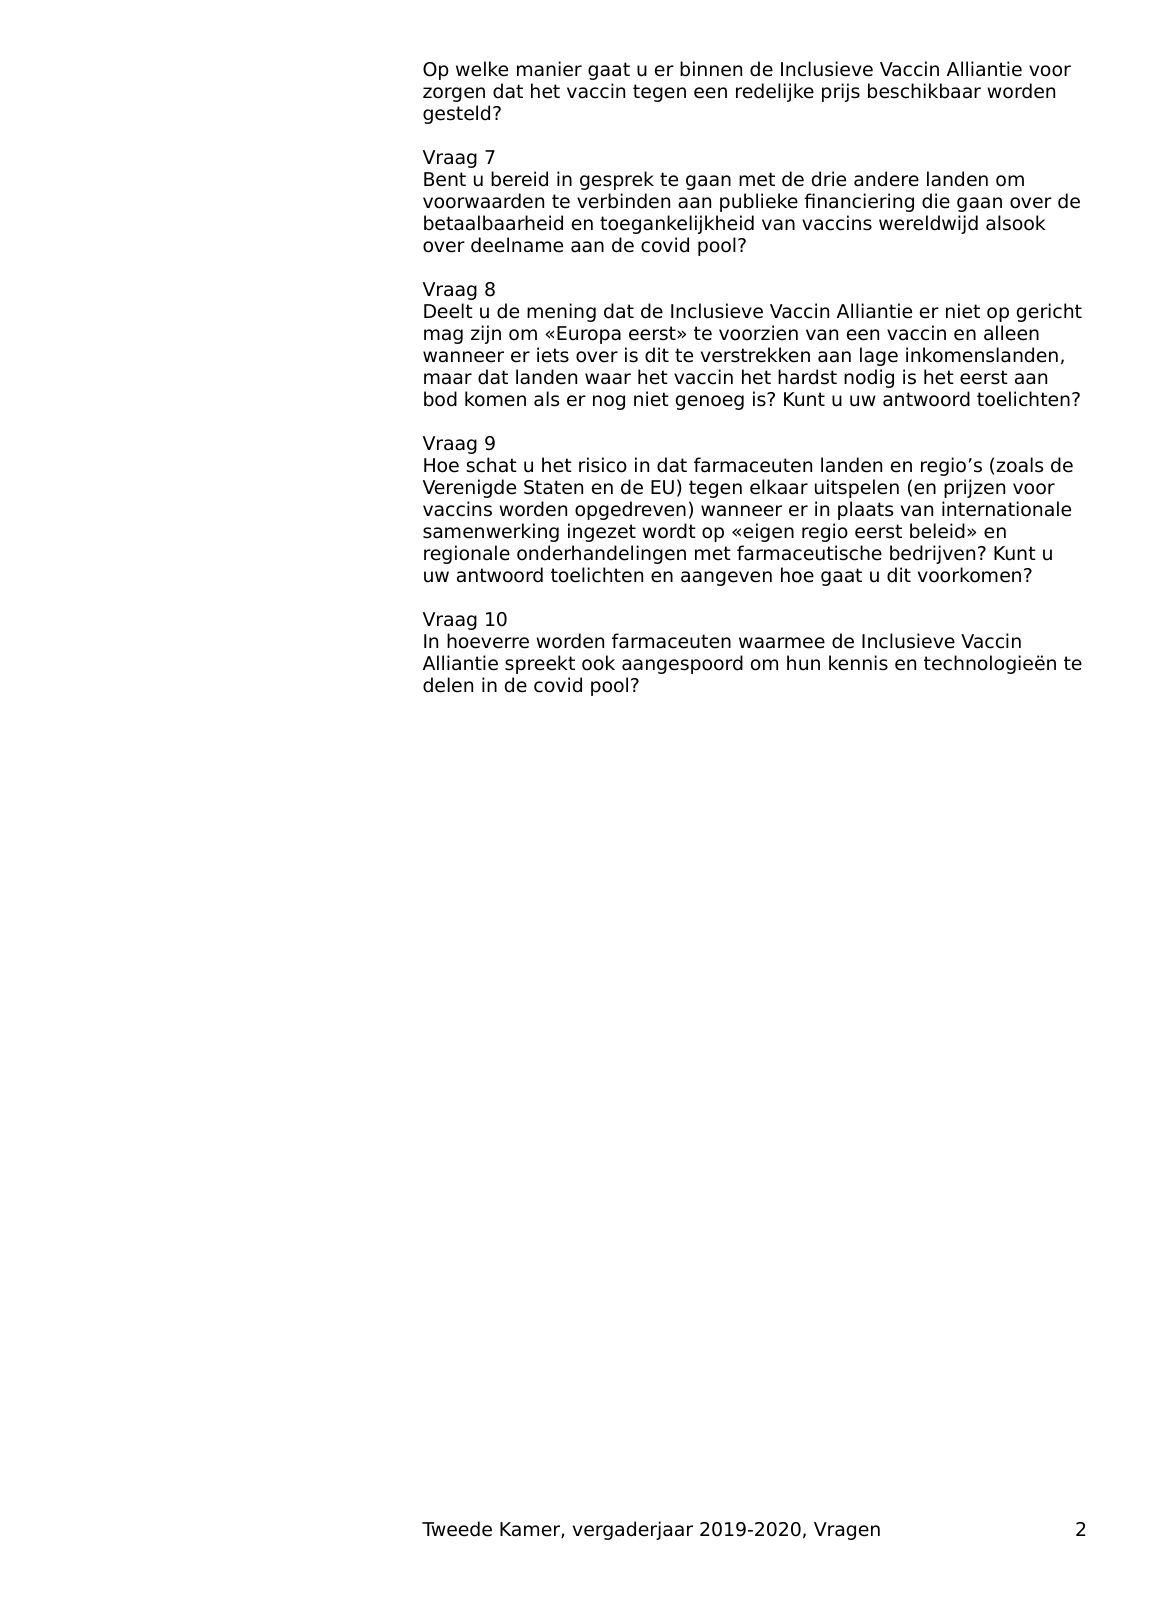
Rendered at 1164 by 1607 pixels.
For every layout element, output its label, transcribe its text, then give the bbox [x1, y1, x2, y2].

text Vraag 8 [422, 279, 1087, 301]
text Vraag 9 [422, 433, 1087, 455]
text Bent u bereid in gesprek te gaan met de drie andere landen om voorwaarden te verbinden aan publieke financiering die gaan over de betaalbaarheid en toegankelijkheid van vaccins wereldwijd alsook over deelname aan de covid pool? [422, 169, 1087, 257]
text In hoeverre worden farmaceuten waarmee de Inclusieve Vaccin Alliantie spreekt ook aangespoord om hun kennis en technologieën te delen in de covid pool? [422, 631, 1087, 697]
text Hoe schat u het risico in dat farmaceuten landen en regio’s (zoals de Verenigde Staten en de EU) tegen elkaar uitspelen (en prijzen voor vaccins worden opgedreven) wanneer er in plaats van internationale samenwerking ingezet wordt op «eigen regio eerst beleid» en regionale onderhandelingen met farmaceutische bedrijven? Kunt u uw antwoord toelichten en aangeven hoe gaat u dit voorkomen? [422, 455, 1087, 587]
text Vraag 10 [422, 609, 1087, 631]
text Vraag 7 [422, 147, 1087, 169]
text Deelt u de mening dat de Inclusieve Vaccin Alliantie er niet op gericht mag zijn om «Europa eerst» te voorzien van een vaccin en alleen wanneer er iets over is dit te verstrekken aan lage inkomenslanden, maar dat landen waar het vaccin het hardst nodig is het eerst aan bod komen als er nog niet genoeg is? Kunt u uw antwoord toelichten? [422, 301, 1087, 411]
text Op welke manier gaat u er binnen de Inclusieve Vaccin Alliantie voor zorgen dat het vaccin tegen een redelijke prijs beschikbaar worden gesteld? [422, 59, 1087, 125]
